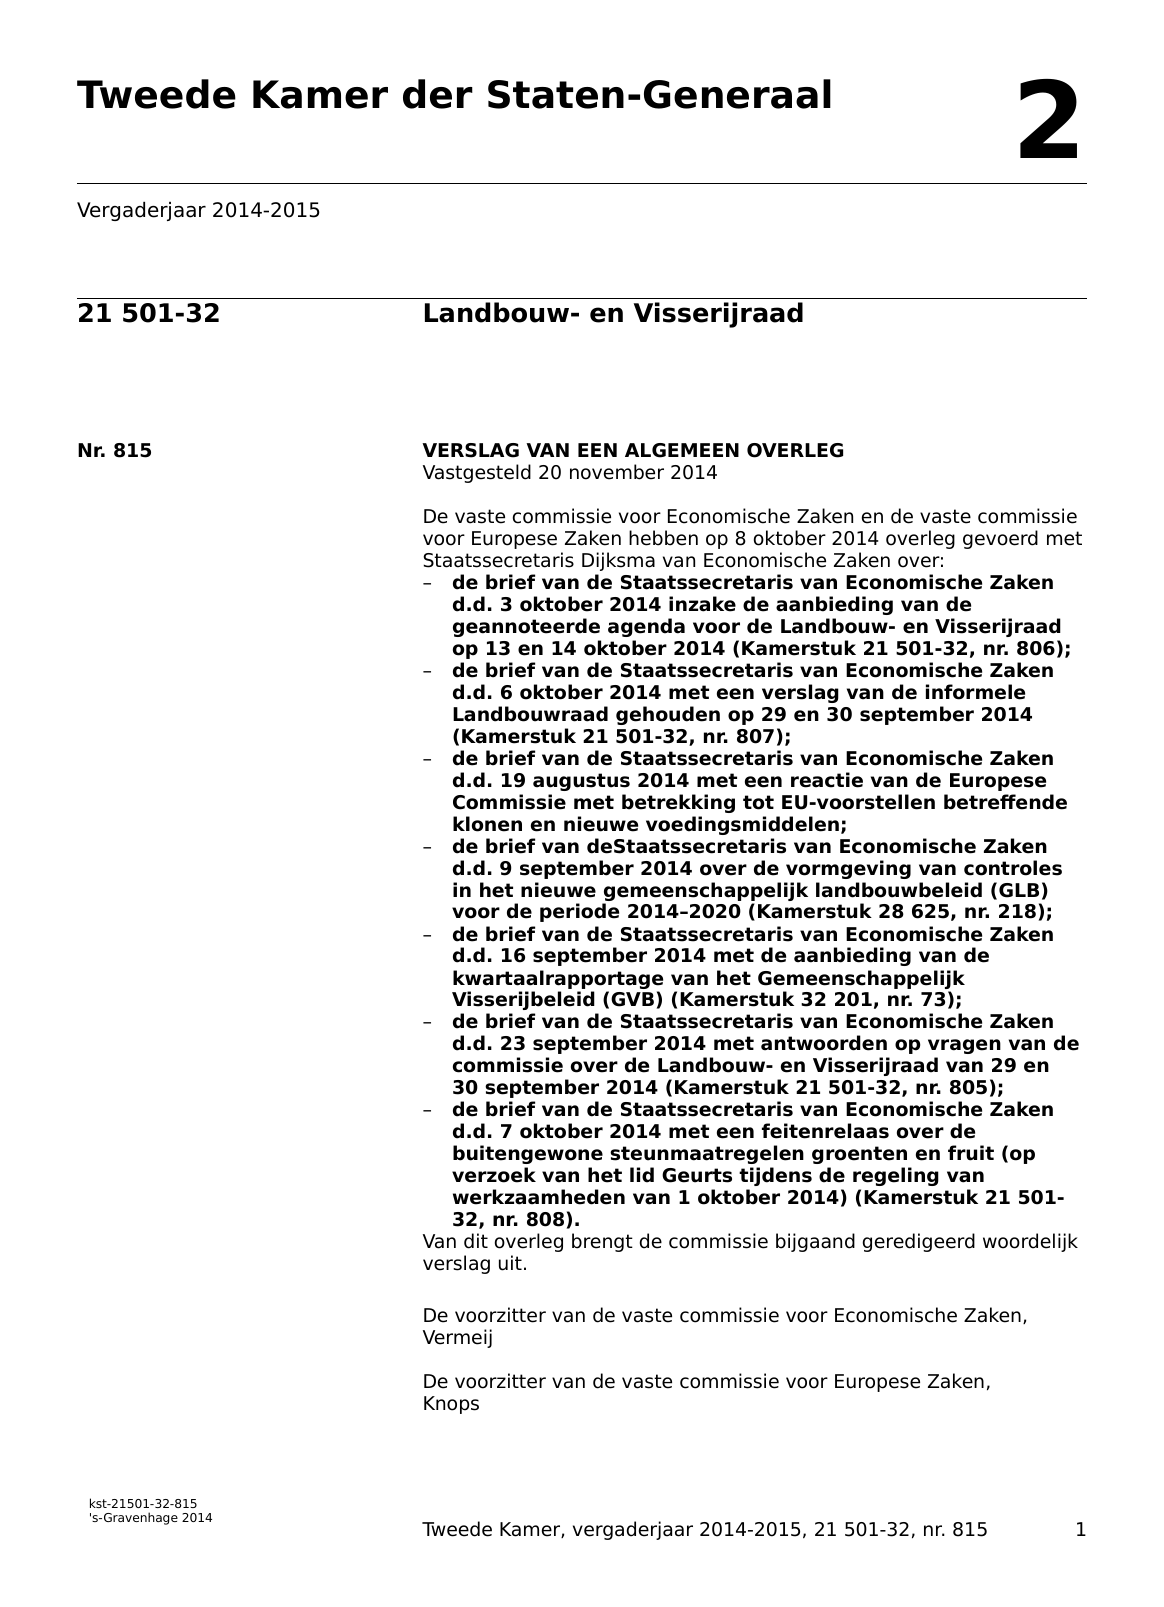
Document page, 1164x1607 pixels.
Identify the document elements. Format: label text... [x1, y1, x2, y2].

text Van dit overleg brengt de commissie bijgaand geredigeerd woordelijk verslag uit. [422, 1231, 1087, 1275]
subtitle 21 501-32 Landbouw- en Visserijraad [77, 299, 1087, 329]
text – de brief van de Staatssecretaris van Economische Zaken d.d. 19 augustus 2014 met een reactie van de Europese Commissie met betrekking tot EU-voorstellen betreffende klonen en nieuwe voedingsmiddelen; [422, 748, 1087, 836]
text De voorzitter van de vaste commissie voor Europese Zaken, Knops [422, 1371, 1087, 1415]
table_header Tweede Kamer der Staten-Generaal [77, 59, 886, 183]
text De voorzitter van de vaste commissie voor Economische Zaken, Vermeij [422, 1305, 1087, 1349]
text – de brief van de Staatssecretaris van Economische Zaken d.d. 7 oktober 2014 met een feitenrelaas over de buitengewone steunmaatregelen groenten en fruit (op verzoek van het lid Geurts tijdens de regeling van werkzaamheden van 1 oktober 2014) (Kamerstuk 21 501-32, nr. 808). [422, 1099, 1087, 1231]
text – de brief van de Staatssecretaris van Economische Zaken d.d. 3 oktober 2014 inzake de aanbieding van de geannoteerde agenda voor de Landbouw- en Visserijraad op 13 en 14 oktober 2014 (Kamerstuk 21 501-32, nr. 806); [422, 572, 1087, 660]
text kst-21501-32-815 [88, 1497, 323, 1511]
subtitle Nr. 815 VERSLAG VAN EEN ALGEMEEN OVERLEG [77, 440, 1087, 462]
text – de brief van de Staatssecretaris van Economische Zaken d.d. 6 oktober 2014 met een verslag van de informele Landbouwraad gehouden op 29 en 30 september 2014 (Kamerstuk 21 501-32, nr. 807); [422, 660, 1087, 748]
text – de brief van de Staatssecretaris van Economische Zaken d.d. 16 september 2014 met de aanbieding van de kwartaalrapportage van het Gemeenschappelijk Visserijbeleid (GVB) (Kamerstuk 32 201, nr. 73); [422, 923, 1087, 1011]
table_cell Vergaderjaar 2014-2015 [77, 184, 1087, 298]
text – de brief van de Staatssecretaris van Economische Zaken d.d. 23 september 2014 met antwoorden op vragen van de commissie over de Landbouw- en Visserijraad van 29 en 30 september 2014 (Kamerstuk 21 501-32, nr. 805); [422, 1011, 1087, 1099]
text 's-Gravenhage 2014 [88, 1511, 323, 1525]
text – de brief van deStaatssecretaris van Economische Zaken d.d. 9 september 2014 over de vormgeving van controles in het nieuwe gemeenschappelijk landbouwbeleid (GLB) voor de periode 2014–2020 (Kamerstuk 28 625, nr. 218); [422, 836, 1087, 923]
table_header 2 [886, 59, 1087, 183]
text De vaste commissie voor Economische Zaken en de vaste commissie voor Europese Zaken hebben op 8 oktober 2014 overleg gevoerd met Staatssecretaris Dijksma van Economische Zaken over: [422, 506, 1087, 572]
text Vastgesteld 20 november 2014 [422, 462, 1087, 484]
